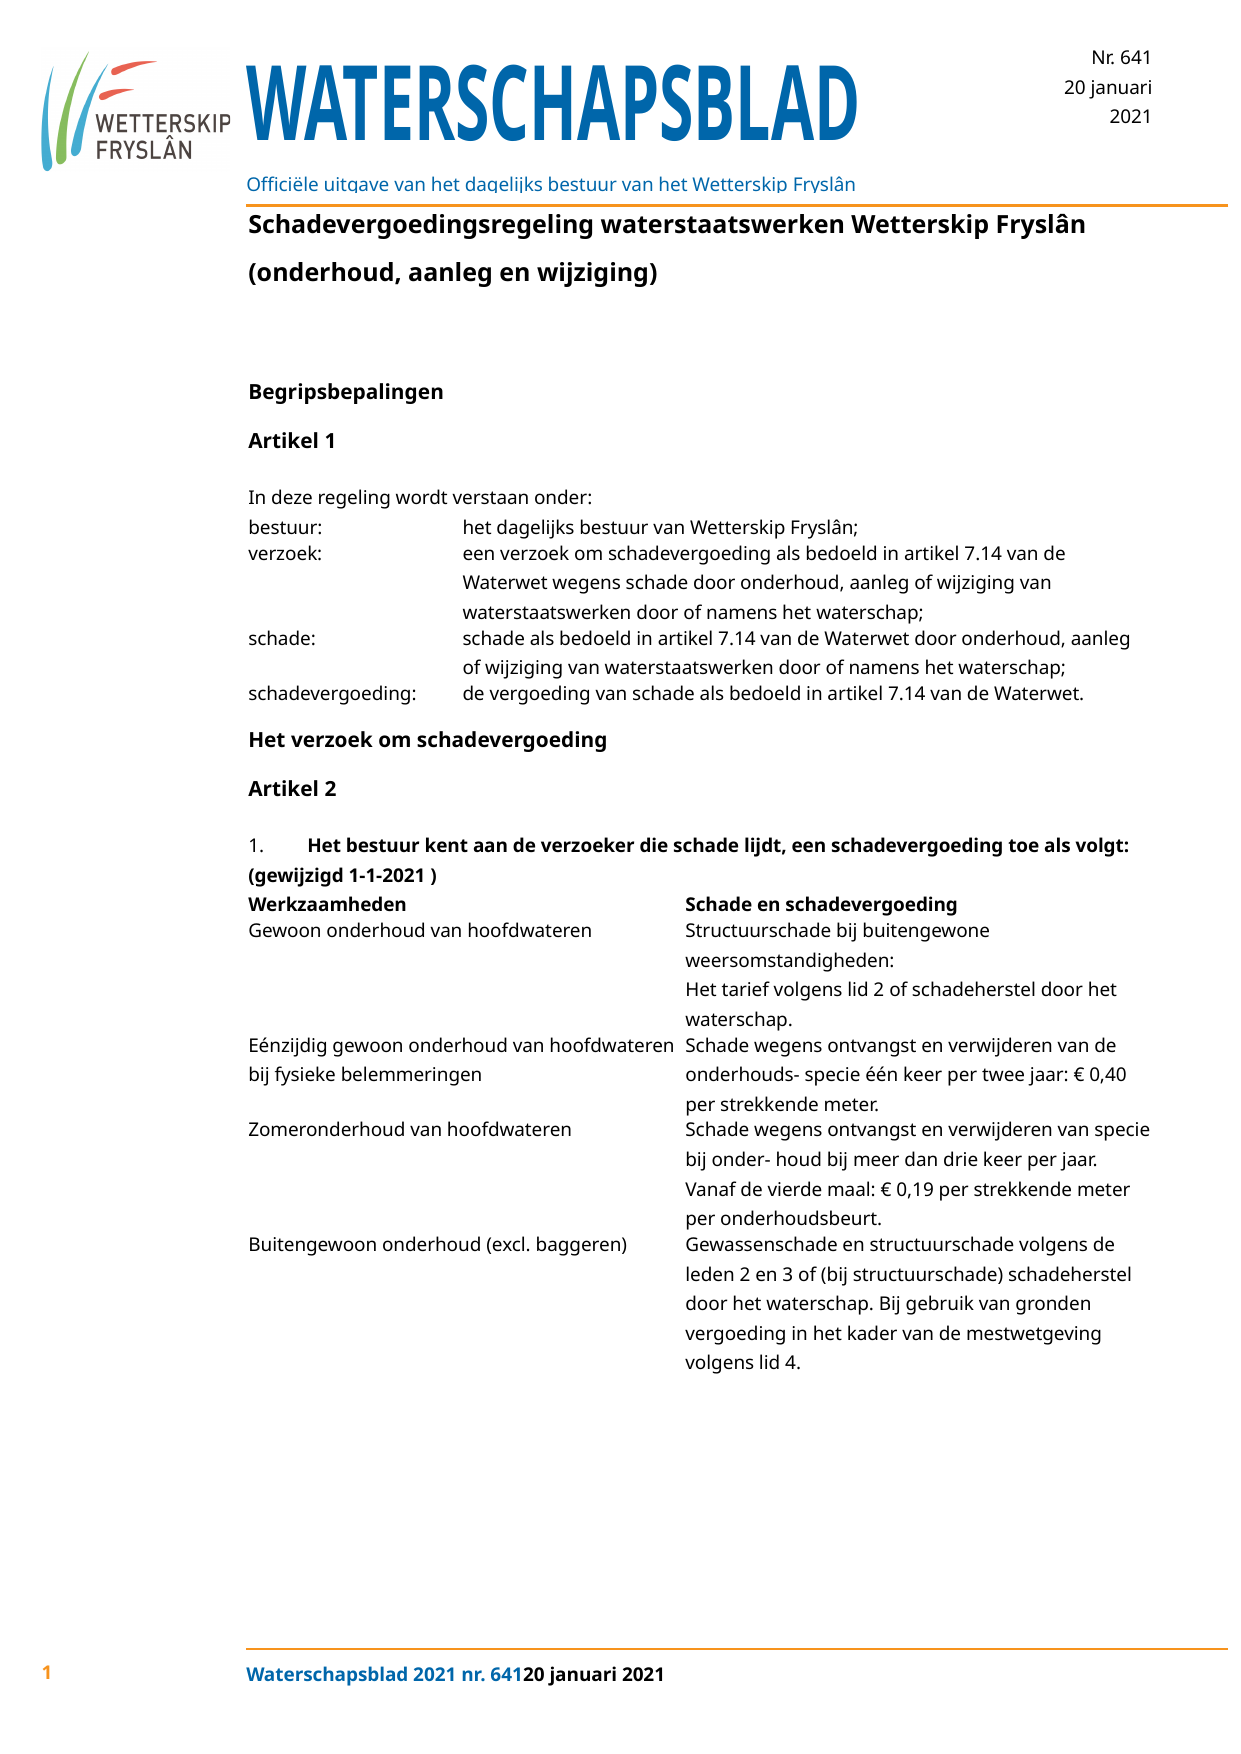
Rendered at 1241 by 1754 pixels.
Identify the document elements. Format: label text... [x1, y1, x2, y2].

table_cell Buitengewoon onderhoud (excl. baggeren) [248, 1231, 685, 1375]
list Het bestuur kent aan de verzoeker die schade lijdt, een schadevergoeding toe als volgt: [248, 832, 1152, 858]
picture [41, 47, 231, 172]
table_cell Gewoon onderhoud van hoofdwateren [248, 917, 685, 1032]
table_cell de vergoeding van schade als bedoeld in artikel 7.14 van de Waterwet. [462, 680, 1152, 706]
table_cell Eénzijdig gewoon onderhoud van hoofdwateren bij fysieke belemmeringen [248, 1032, 685, 1117]
table_cell Zomeronderhoud van hoofdwateren [248, 1117, 685, 1231]
text Het verzoek om schadevergoeding [248, 725, 1152, 753]
table_header Werkzaamheden [248, 892, 685, 917]
text Schadevergoedingsregeling waterstaatswerken Wetterskip Fryslân (onderhoud, aanleg en wijziging) [248, 207, 1152, 288]
text Artikel 2 [248, 774, 1152, 803]
table_header het dagelijks bestuur van Wetterskip Fryslân; [462, 514, 1152, 540]
table_cell een verzoek om schadevergoeding als bedoeld in artikel 7.14 van de Waterwet wegens schade door onderhoud, aanleg of wijziging van waterstaatswerken door of namens het waterschap; [462, 540, 1152, 625]
text In deze regeling wordt verstaan onder: [248, 484, 1152, 510]
text Begripsbepalingen [248, 377, 1152, 406]
table_cell schade als bedoeld in artikel 7.14 van de Waterwet door onderhoud, aanleg of wijziging van waterstaatswerken door of namens het waterschap; [462, 625, 1152, 680]
text Artikel 1 [248, 426, 1152, 455]
table_cell Schade wegens ontvangst en verwijderen van de onderhouds- specie één keer per twee jaar: € 0,40 per strekkende meter. [685, 1032, 1152, 1117]
table_cell schadevergoeding: [248, 680, 462, 706]
text (gewijzigd 1-1-2021 ) [248, 862, 1152, 888]
table_cell Schade wegens ontvangst en verwijderen van specie bij onder- houd bij meer dan drie keer per jaar. Vanaf de vierde maal: € 0,19 per strekkende meter per onderhoudsbeurt. [685, 1117, 1152, 1231]
table_cell Structuurschade bij buitengewone weersomstandigheden: Het tarief volgens lid 2 of schadeherstel door het waterschap. [685, 917, 1152, 1032]
table_header Schade en schadevergoeding [685, 892, 1152, 917]
table_cell Gewassenschade en structuurschade volgens de leden 2 en 3 of (bij structuurschade) schadeherstel door het waterschap. Bij gebruik van gronden vergoeding in het kader van de mestwetgeving volgens lid 4. [685, 1231, 1152, 1375]
table_cell schade: [248, 625, 462, 680]
table_cell verzoek: [248, 540, 462, 625]
table_header bestuur: [248, 514, 462, 540]
